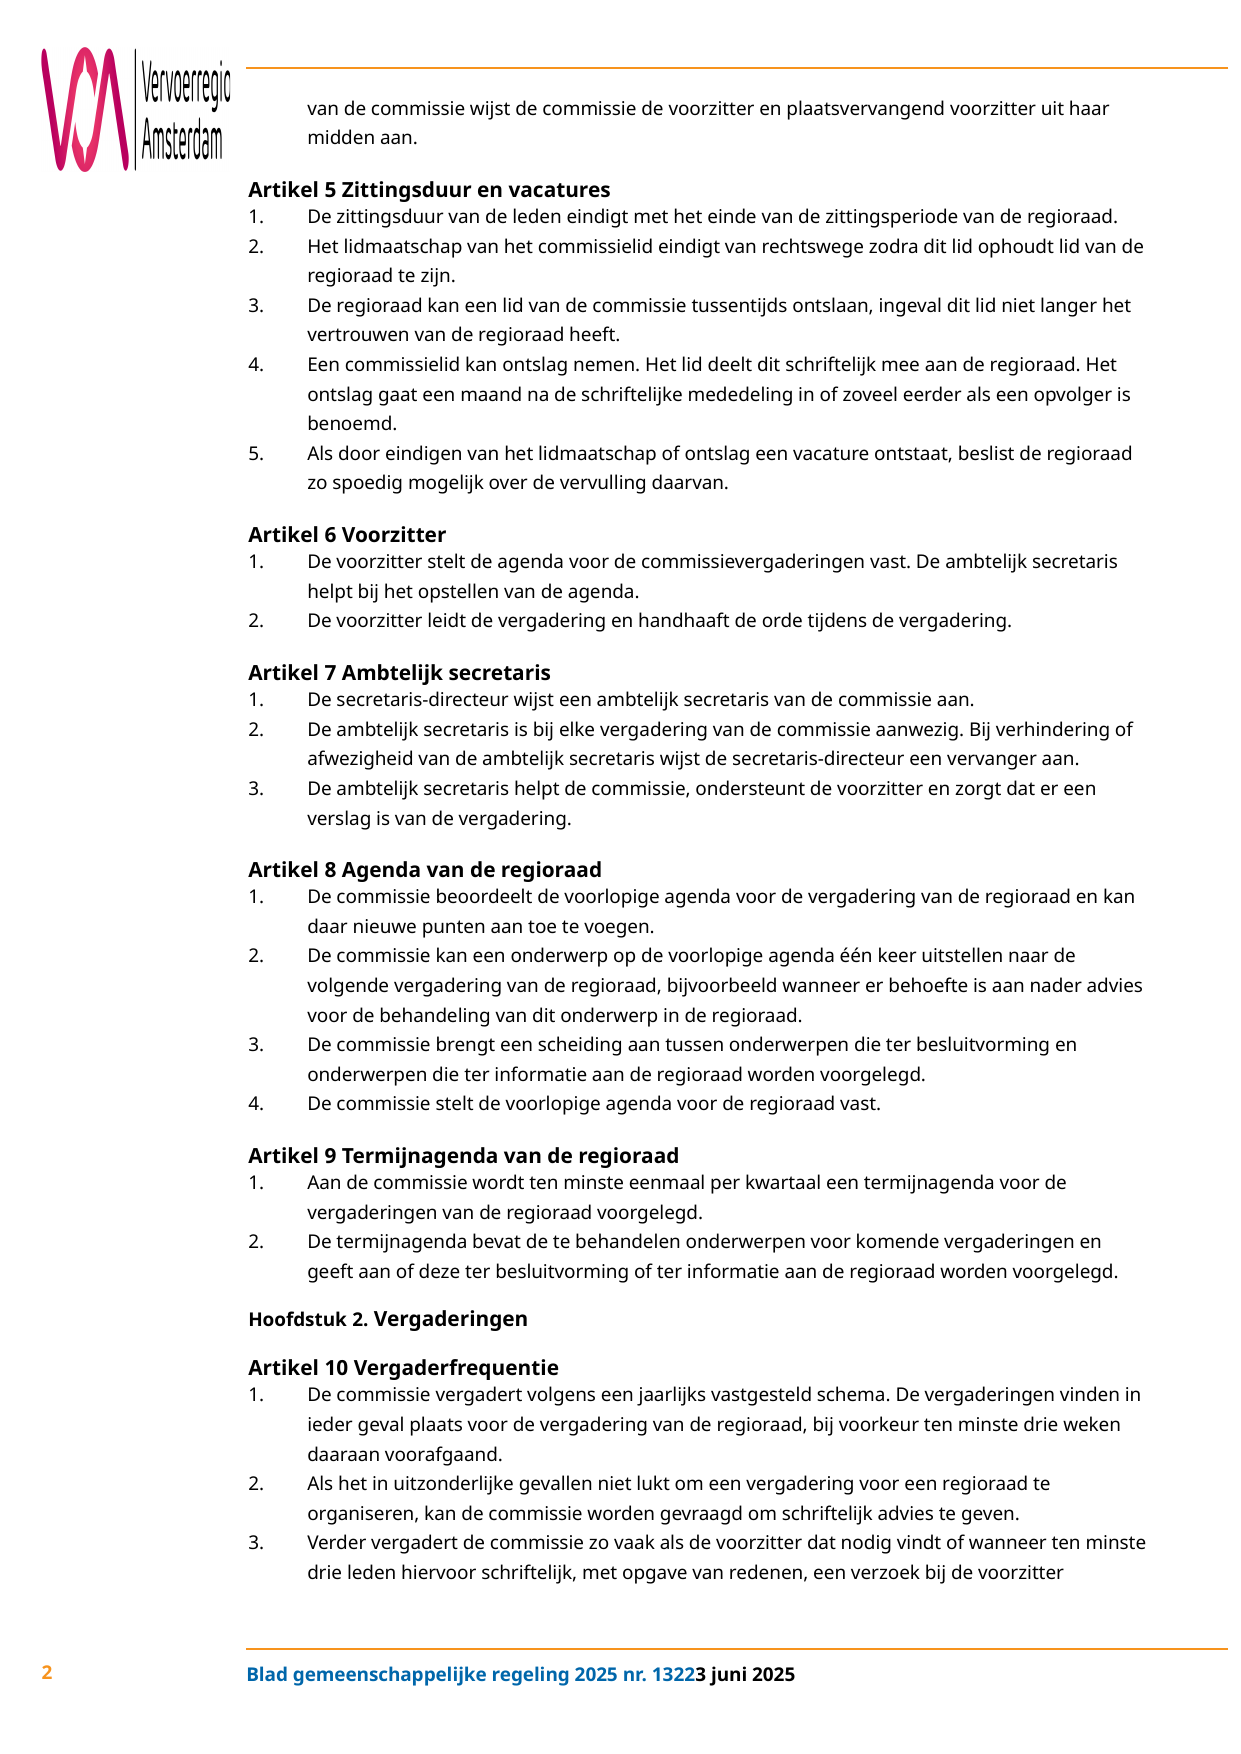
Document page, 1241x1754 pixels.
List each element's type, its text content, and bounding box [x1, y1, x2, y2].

list De voorzitter leidt de vergadering en handhaaft de orde tijdens de vergadering. [248, 607, 1152, 633]
list De termijnagenda bevat de te behandelen onderwerpen voor komende vergaderingen en geeft aan of deze ter besluitvorming of ter informatie aan de regioraad worden voorgelegd. [248, 1229, 1152, 1284]
text Artikel 5 Zittingsduur en vacatures [248, 175, 1152, 203]
text Artikel 8 Agenda van de regioraad [248, 855, 1152, 883]
list De commissie stelt de voorlopige agenda voor de regioraad vast. [248, 1091, 1152, 1116]
list Als door eindigen van het lidmaatschap of ontslag een vacature ontstaat, beslist de regioraad zo spoedig mogelijk over de vervulling daarvan. [248, 440, 1152, 495]
list De ambtelijk secretaris helpt de commissie, ondersteunt de voorzitter en zorgt dat er een verslag is van de vergadering. [248, 775, 1152, 830]
list De commissie beoordeelt de voorlopige agenda voor de vergadering van de regioraad en kan daar nieuwe punten aan toe te voegen. [248, 883, 1152, 939]
list De commissie brengt een scheiding aan tussen onderwerpen die ter besluitvorming en onderwerpen die ter informatie aan de regioraad worden voorgelegd. [248, 1031, 1152, 1087]
picture [41, 47, 231, 172]
list Verder vergadert de commissie zo vaak als de voorzitter dat nodig vindt of wanneer ten minste drie leden hiervoor schriftelijk, met opgave van redenen, een verzoek bij de voorzitter [248, 1529, 1152, 1585]
text Artikel 6 Voorzitter [248, 520, 1152, 548]
list De zittingsduur van de leden eindigt met het einde van de zittingsperiode van de regioraad. [248, 203, 1152, 229]
text Artikel 7 Ambtelijk secretaris [248, 658, 1152, 686]
list van de commissie wijst de commissie de voorzitter en plaatsvervangend voorzitter uit haar midden aan. [248, 95, 1152, 150]
list Als het in uitzonderlijke gevallen niet lukt om een vergadering voor een regioraad te organiseren, kan de commissie worden gevraagd om schriftelijk advies te geven. [248, 1470, 1152, 1526]
list Aan de commissie wordt ten minste eenmaal per kwartaal een termijnagenda voor de vergaderingen van de regioraad voorgelegd. [248, 1169, 1152, 1225]
list Een commissielid kan ontslag nemen. Het lid deelt dit schriftelijk mee aan de regioraad. Het ontslag gaat een maand na de schriftelijke mededeling in of zoveel eerder als een opvolger is benoemd. [248, 351, 1152, 436]
list De commissie kan een onderwerp op de voorlopige agenda één keer uitstellen naar de volgende vergadering van de regioraad, bijvoorbeeld wanneer er behoefte is aan nader advies voor de behandeling van dit onderwerp in de regioraad. [248, 943, 1152, 1028]
list De commissie vergadert volgens een jaarlijks vastgesteld schema. De vergaderingen vinden in ieder geval plaats voor de vergadering van de regioraad, bij voorkeur ten minste drie weken daaraan voorafgaand. [248, 1382, 1152, 1466]
list De secretaris-directeur wijst een ambtelijk secretaris van de commissie aan. [248, 686, 1152, 712]
list De ambtelijk secretaris is bij elke vergadering van de commissie aanwezig. Bij verhindering of afwezigheid van de ambtelijk secretaris wijst de secretaris-directeur een vervanger aan. [248, 716, 1152, 771]
text Hoofdstuk 2. Vergaderingen [248, 1304, 1152, 1332]
text Artikel 10 Vergaderfrequentie [248, 1353, 1152, 1382]
list De regioraad kan een lid van de commissie tussentijds ontslaan, ingeval dit lid niet langer het vertrouwen van de regioraad heeft. [248, 292, 1152, 347]
text Artikel 9 Termijnagenda van de regioraad [248, 1141, 1152, 1169]
list Het lidmaatschap van het commissielid eindigt van rechtswege zodra dit lid ophoudt lid van de regioraad te zijn. [248, 233, 1152, 288]
list De voorzitter stelt de agenda voor de commissievergaderingen vast. De ambtelijk secretaris helpt bij het opstellen van de agenda. [248, 548, 1152, 604]
